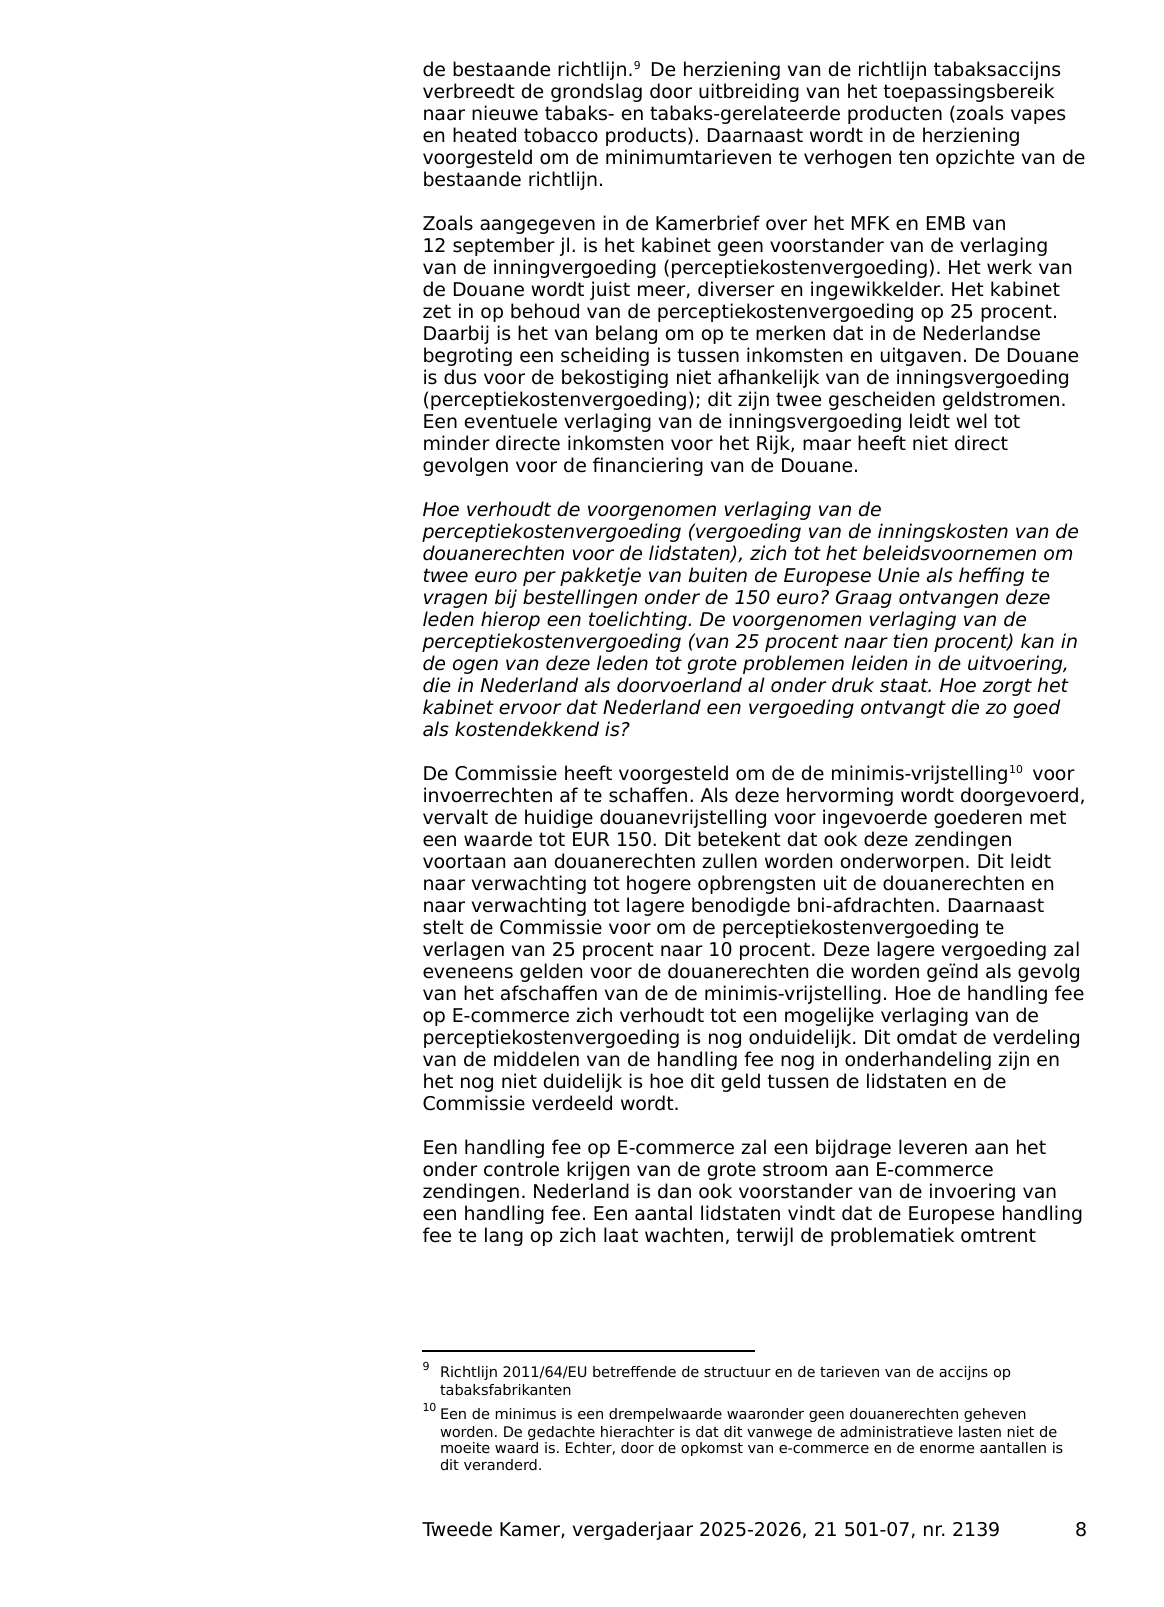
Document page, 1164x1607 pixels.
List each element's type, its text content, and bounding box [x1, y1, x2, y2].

text Hoe verhoudt de voorgenomen verlaging van de perceptiekostenvergoeding (vergoeding van de inningskosten van de douanerechten voor de lidstaten), zich tot het beleidsvoornemen om twee euro per pakketje van buiten de Europese Unie als heffing te vragen bij bestellingen onder de 150 euro? Graag ontvangen deze leden hierop een toelichting. De voorgenomen verlaging van de perceptiekostenvergoeding (van 25 procent naar tien procent) kan in de ogen van deze leden tot grote problemen leiden in de uitvoering, die in Nederland als doorvoerland al onder druk staat. Hoe zorgt het kabinet ervoor dat Nederland een vergoeding ontvangt die zo goed als kostendekkend is? [422, 499, 1087, 741]
text De Commissie heeft voorgesteld om de de minimis-vrijstelling voor invoerrechten af te schaffen. Als deze hervorming wordt doorgevoerd, vervalt de huidige douanevrijstelling voor ingevoerde goederen met een waarde tot EUR 150. Dit betekent dat ook deze zendingen voortaan aan douanerechten zullen worden onderworpen. Dit leidt naar verwachting tot hogere opbrengsten uit de douanerechten en naar verwachting tot lagere benodigde bni-afdrachten. Daarnaast stelt de Commissie voor om de perceptiekostenvergoeding te verlagen van 25 procent naar 10 procent. Deze lagere vergoeding zal eveneens gelden voor de douanerechten die worden geïnd als gevolg van het afschaffen van de de minimis-vrijstelling. Hoe de handling fee op E-commerce zich verhoudt tot een mogelijke verlaging van de perceptiekostenvergoeding is nog onduidelijk. Dit omdat de verdeling van de middelen van de handling fee nog in onderhandeling zijn en het nog niet duidelijk is hoe dit geld tussen de lidstaten en de Commissie verdeeld wordt. [422, 763, 1087, 1115]
text de bestaande richtlijn. De herziening van de richtlijn tabaksaccijns verbreedt de grondslag door uitbreiding van het toepassingsbereik naar nieuwe tabaks- en tabaks-gerelateerde producten (zoals vapes en heated tobacco products). Daarnaast wordt in de herziening voorgesteld om de minimumtarieven te verhogen ten opzichte van de bestaande richtlijn. [422, 59, 1087, 191]
text Een handling fee op E-commerce zal een bijdrage leveren aan het onder controle krijgen van de grote stroom aan E-commerce zendingen. Nederland is dan ook voorstander van de invoering van een handling fee. Een aantal lidstaten vindt dat de Europese handling fee te lang op zich laat wachten, terwijl de problematiek omtrent [422, 1137, 1087, 1247]
text Richtlijn 2011/64/EU betreffende de structuur en de tarieven van de accijns op tabaksfabrikanten [422, 1360, 1087, 1399]
text Zoals aangegeven in de Kamerbrief over het MFK en EMB van 12 september jl. is het kabinet geen voorstander van de verlaging van de inningvergoeding (perceptiekostenvergoeding). Het werk van de Douane wordt juist meer, diverser en ingewikkelder. Het kabinet zet in op behoud van de perceptiekostenvergoeding op 25 procent. Daarbij is het van belang om op te merken dat in de Nederlandse begroting een scheiding is tussen inkomsten en uitgaven. De Douane is dus voor de bekostiging niet afhankelijk van de inningsvergoeding (perceptiekostenvergoeding); dit zijn twee gescheiden geldstromen. Een eventuele verlaging van de inningsvergoeding leidt wel tot minder directe inkomsten voor het Rijk, maar heeft niet direct gevolgen voor de financiering van de Douane. [422, 213, 1087, 477]
text Een de minimus is een drempelwaarde waaronder geen douanerechten geheven worden. De gedachte hierachter is dat dit vanwege de administratieve lasten niet de moeite waard is. Echter, door de opkomst van e-commerce en de enorme aantallen is dit veranderd. [422, 1402, 1087, 1474]
